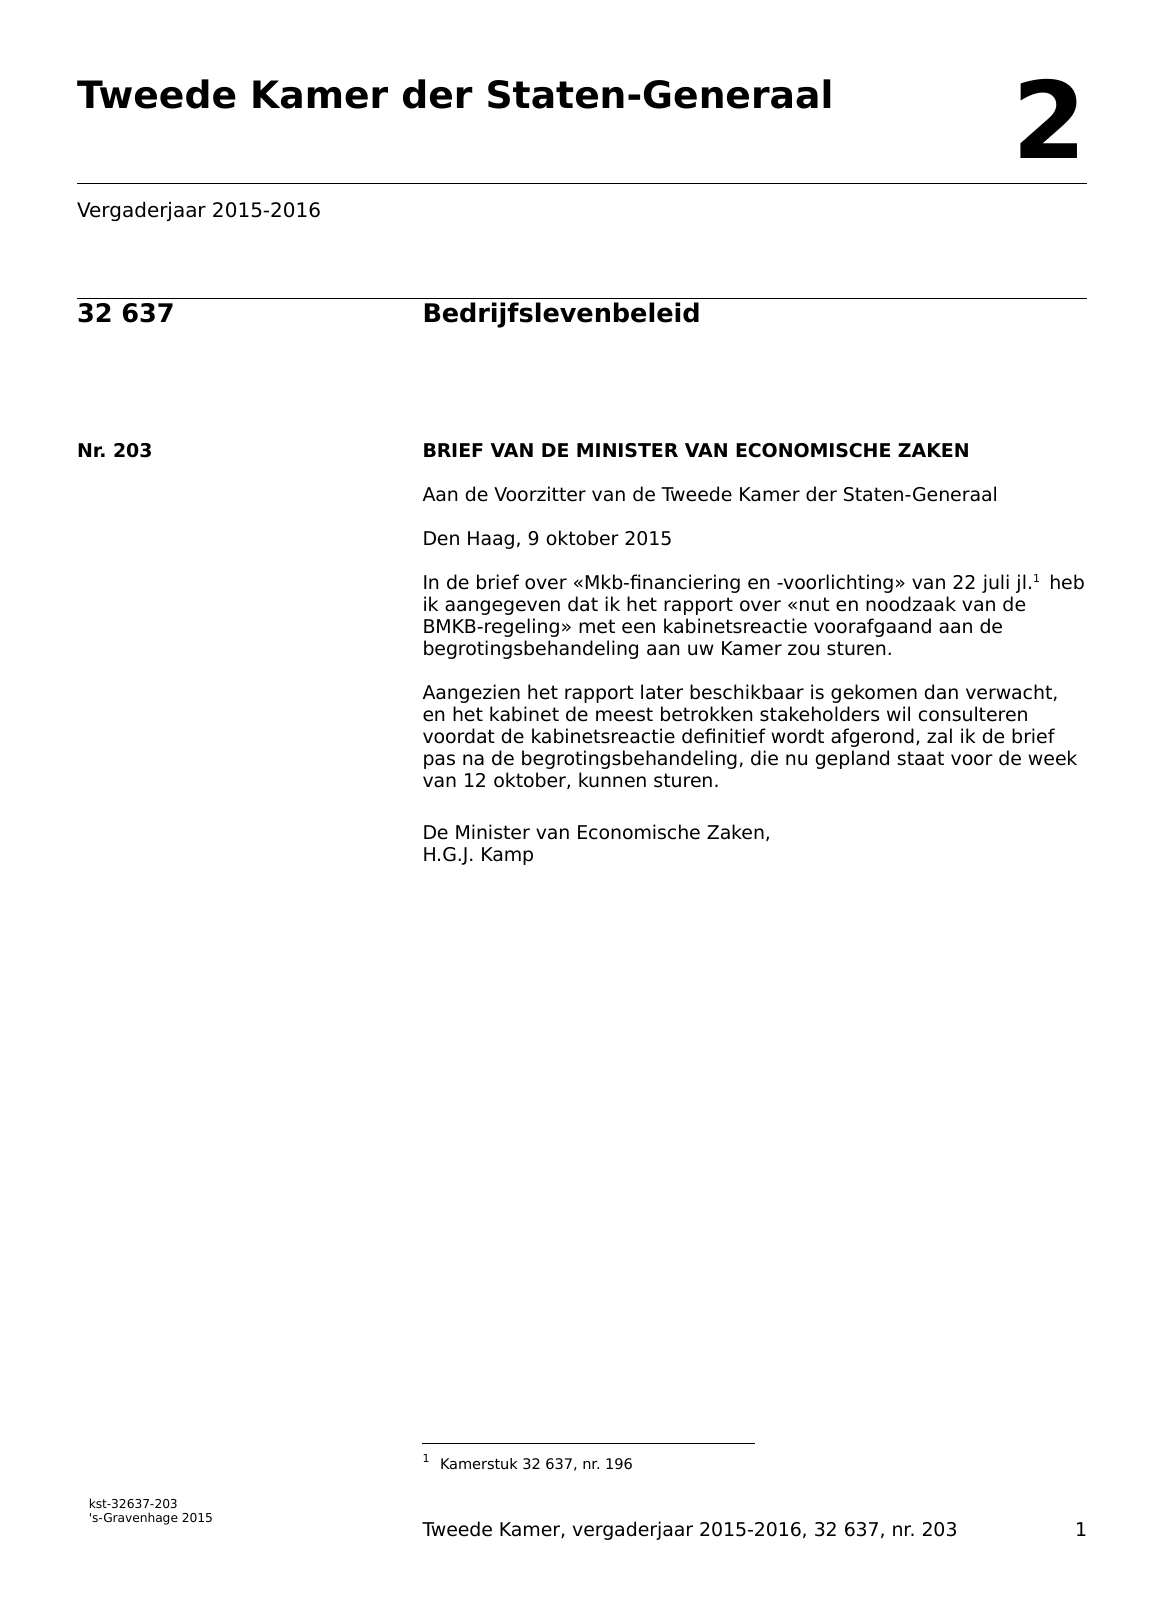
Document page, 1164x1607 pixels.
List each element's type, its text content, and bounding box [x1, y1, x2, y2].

text 's-Gravenhage 2015 [88, 1511, 323, 1525]
table_header Tweede Kamer der Staten-Generaal [77, 59, 886, 183]
subtitle 32 637 Bedrijfslevenbeleid [77, 299, 1087, 329]
text Aan de Voorzitter van de Tweede Kamer der Staten-Generaal [422, 484, 1087, 506]
subtitle Nr. 203 BRIEF VAN DE MINISTER VAN ECONOMISCHE ZAKEN [77, 440, 1087, 462]
table_header 2 [886, 59, 1087, 183]
text In de brief over «Mkb-financiering en -voorlichting» van 22 juli jl. heb ik aangegeven dat ik het rapport over «nut en noodzaak van de BMKB-regeling» met een kabinetsreactie voorafgaand aan de begrotingsbehandeling aan uw Kamer zou sturen. [422, 572, 1087, 660]
text kst-32637-203 [88, 1497, 323, 1511]
text De Minister van Economische Zaken, H.G.J. Kamp [422, 822, 1087, 866]
table_cell Vergaderjaar 2015-2016 [77, 184, 1087, 298]
text Aangezien het rapport later beschikbaar is gekomen dan verwacht, en het kabinet de meest betrokken stakeholders wil consulteren voordat de kabinetsreactie definitief wordt afgerond, zal ik de brief pas na de begrotingsbehandeling, die nu gepland staat voor de week van 12 oktober, kunnen sturen. [422, 682, 1087, 792]
text Kamerstuk 32 637, nr. 196 [422, 1452, 1087, 1474]
text Den Haag, 9 oktober 2015 [422, 528, 1087, 550]
